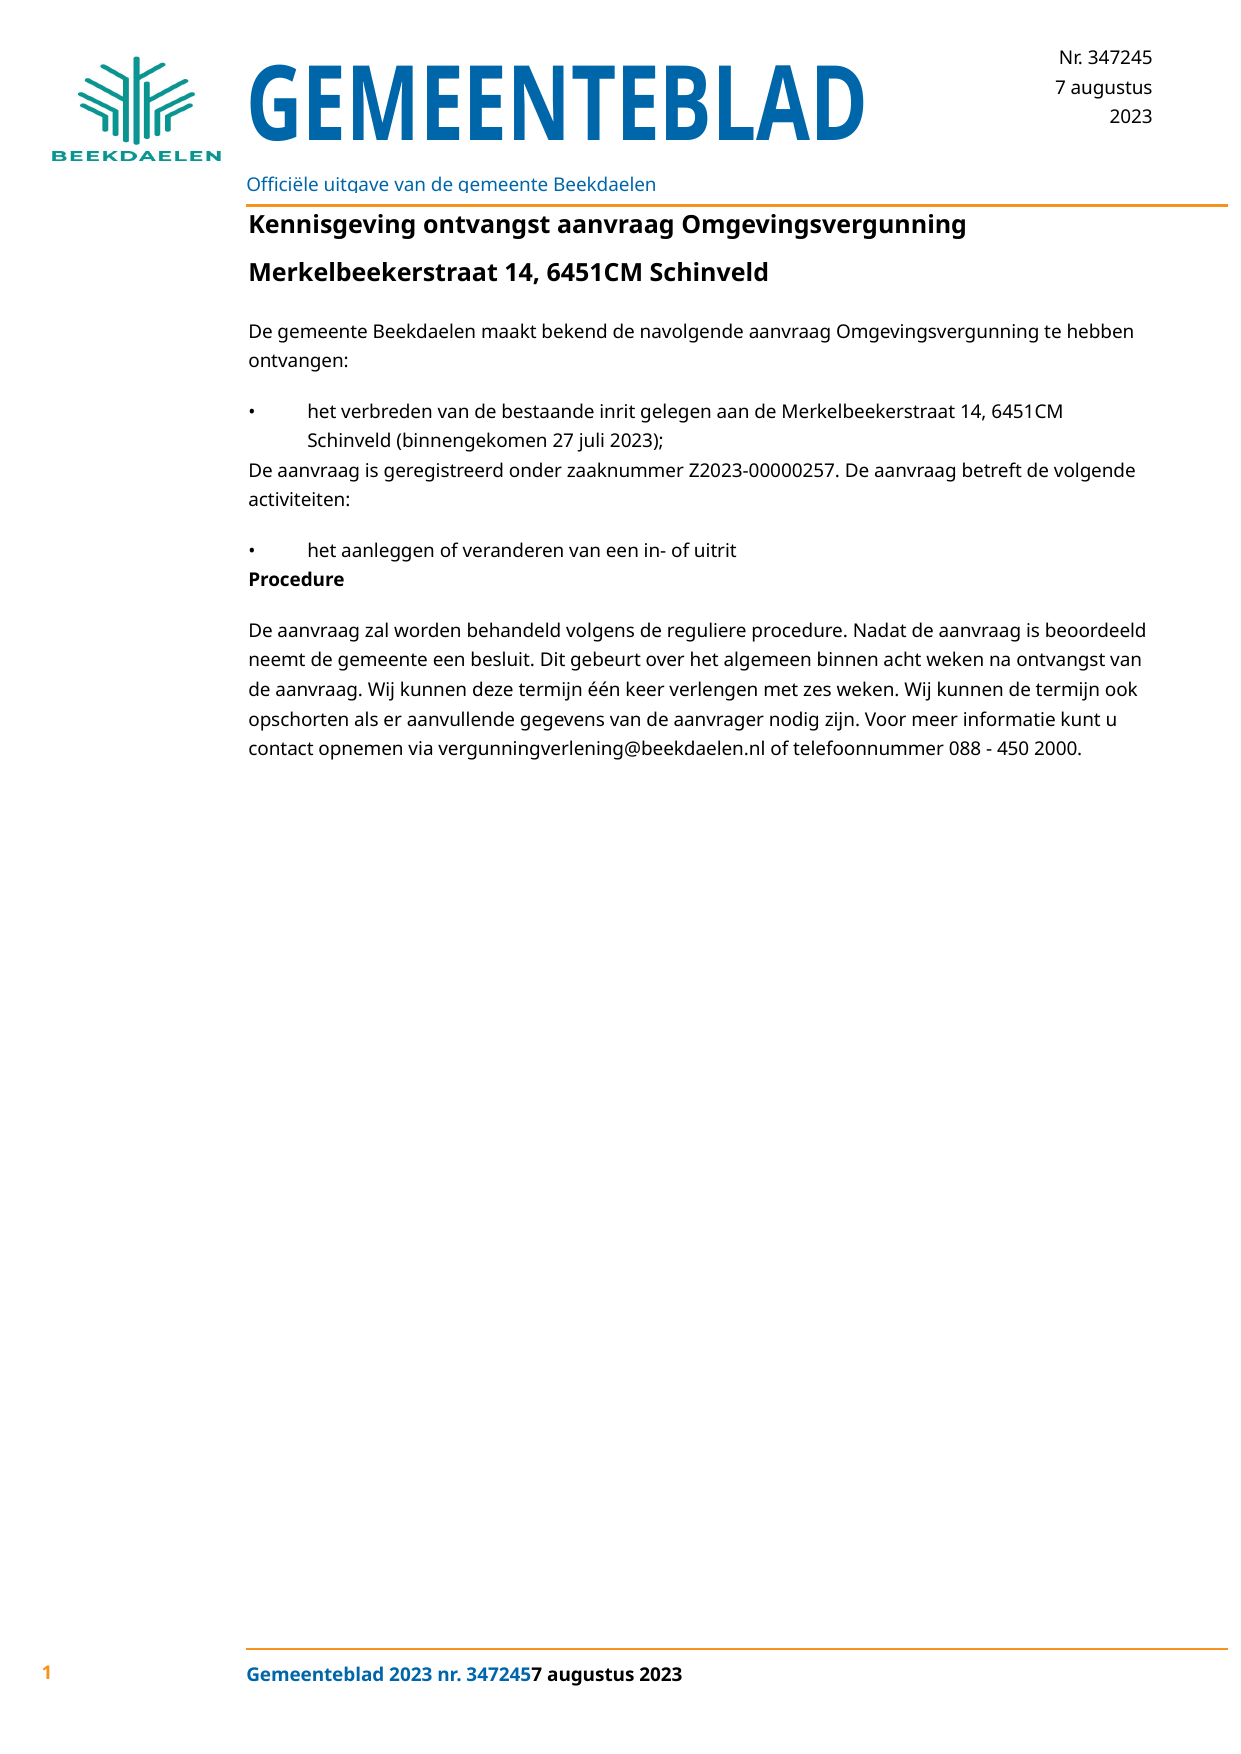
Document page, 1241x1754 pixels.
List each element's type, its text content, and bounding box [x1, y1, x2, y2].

text De aanvraag is geregistreerd onder zaaknummer Z2023-00000257. De aanvraag betreft de volgende activiteiten: [248, 457, 1152, 512]
list het aanleggen of veranderen van een in- of uitrit [248, 537, 1152, 563]
text De gemeente Beekdaelen maakt bekend de navolgende aanvraag Omgevingsvergunning te hebben ontvangen: [248, 318, 1152, 373]
list het verbreden van de bestaande inrit gelegen aan de Merkelbeekerstraat 14, 6451CM Schinveld (binnengekomen 27 juli 2023); [248, 398, 1152, 453]
picture [41, 47, 231, 172]
text De aanvraag zal worden behandeld volgens de reguliere procedure. Nadat de aanvraag is beoordeeld neemt de gemeente een besluit. Dit gebeurt over het algemeen binnen acht weken na ontvangst van de aanvraag. Wij kunnen deze termijn één keer verlengen met zes weken. Wij kunnen de termijn ook opschorten als er aanvullende gegevens van de aanvrager nodig zijn. Voor meer informatie kunt u contact opnemen via vergunningverlening@beekdaelen.nl of telefoonnummer 088 - 450 2000. [248, 617, 1152, 761]
text Kennisgeving ontvangst aanvraag Omgevingsvergunning Merkelbeekerstraat 14, 6451CM Schinveld [248, 207, 1152, 288]
text Procedure [248, 567, 1152, 592]
